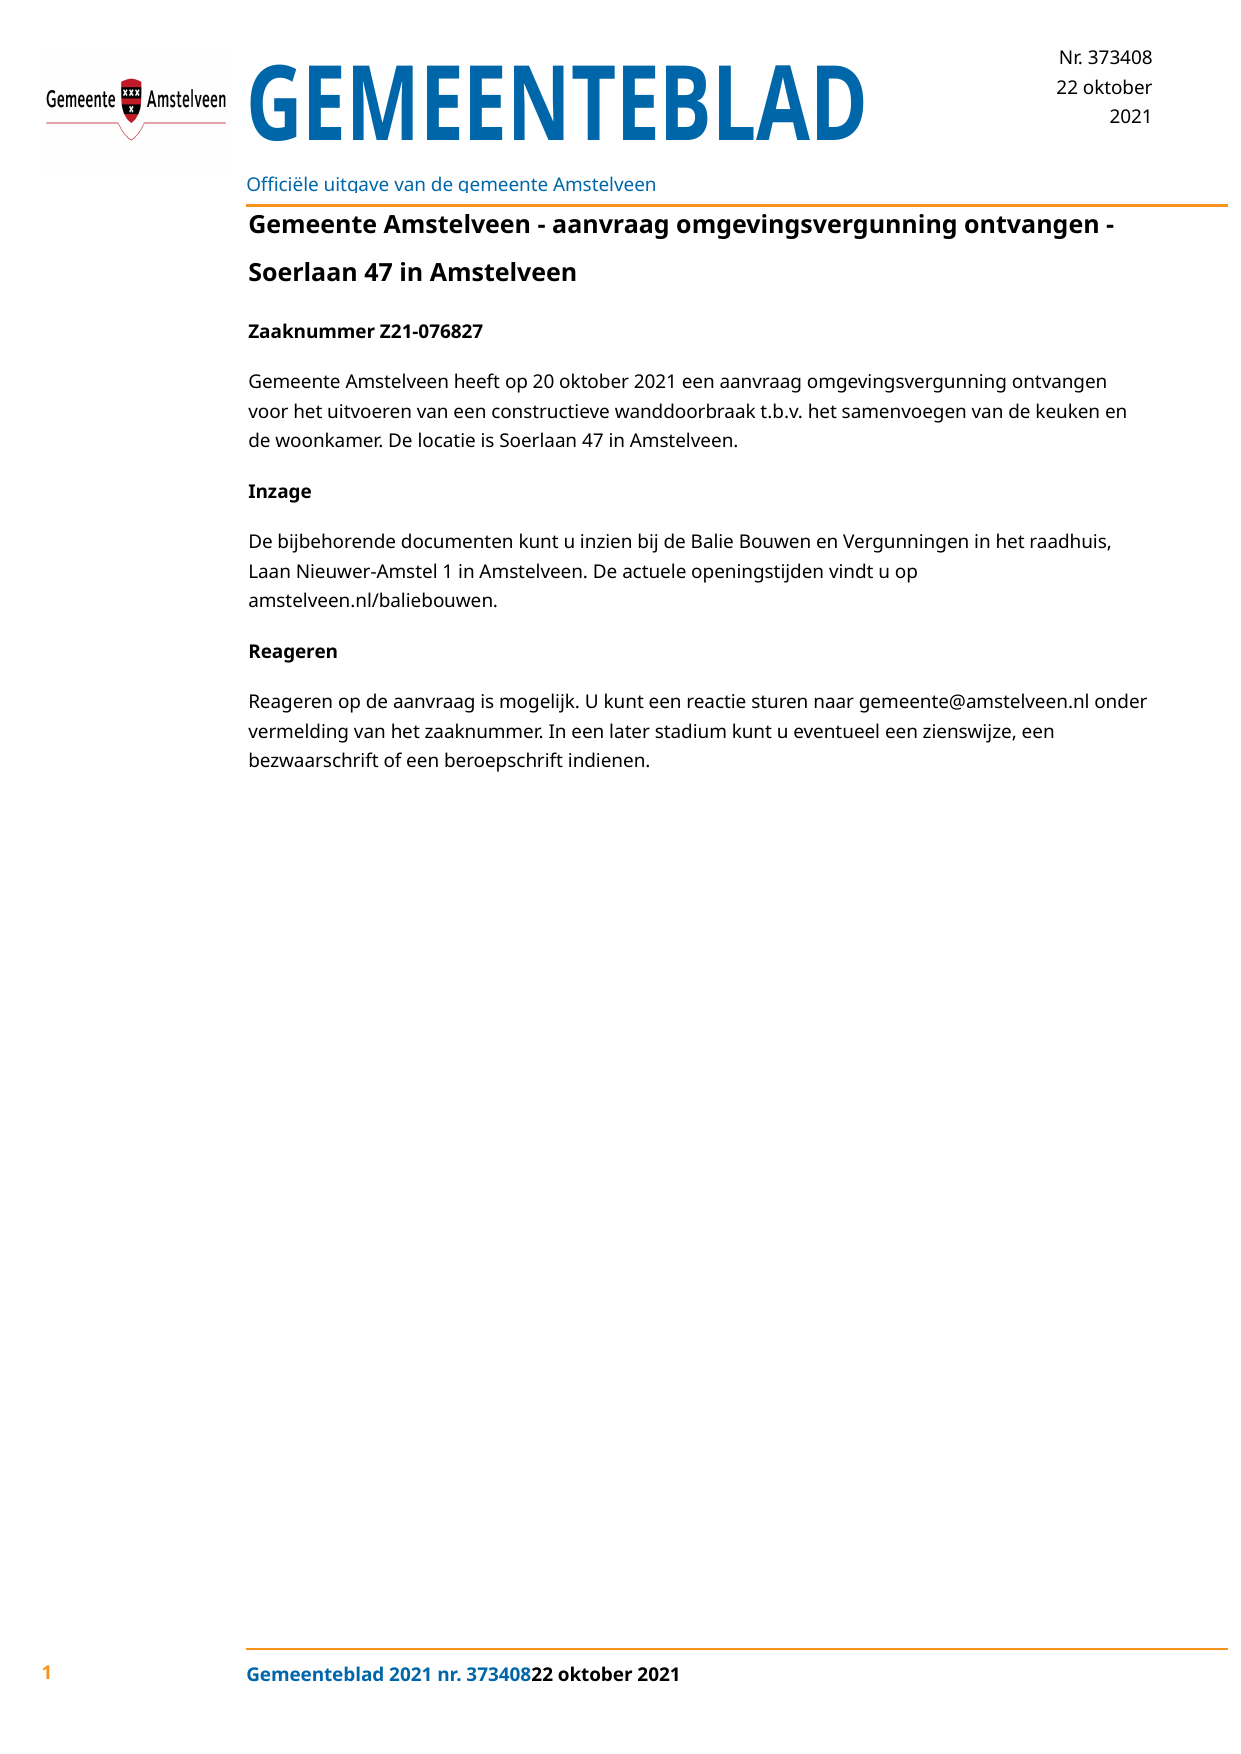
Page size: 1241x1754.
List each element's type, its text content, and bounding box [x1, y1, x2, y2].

text Inzage [248, 478, 1152, 504]
text Zaaknummer Z21-076827 [248, 318, 1152, 344]
text De bijbehorende documenten kunt u inzien bij de Balie Bouwen en Vergunningen in het raadhuis, Laan Nieuwer-Amstel 1 in Amstelveen. De actuele openingstijden vindt u op amstelveen.nl/baliebouwen. [248, 528, 1152, 613]
text Gemeente Amstelveen heeft op 20 oktober 2021 een aanvraag omgevingsvergunning ontvangen voor het uitvoeren van een constructieve wanddoorbraak t.b.v. het samenvoegen van de keuken en de woonkamer. De locatie is Soerlaan 47 in Amstelveen. [248, 368, 1152, 453]
text Gemeente Amstelveen - aanvraag omgevingsvergunning ontvangen - Soerlaan 47 in Amstelveen [248, 207, 1152, 288]
picture [41, 47, 231, 172]
text Reageren op de aanvraag is mogelijk. U kunt een reactie sturen naar gemeente@amstelveen.nl onder vermelding van het zaaknummer. In een later stadium kunt u eventueel een zienswijze, een bezwaarschrift of een beroepschrift indienen. [248, 688, 1152, 773]
text Reageren [248, 638, 1152, 664]
